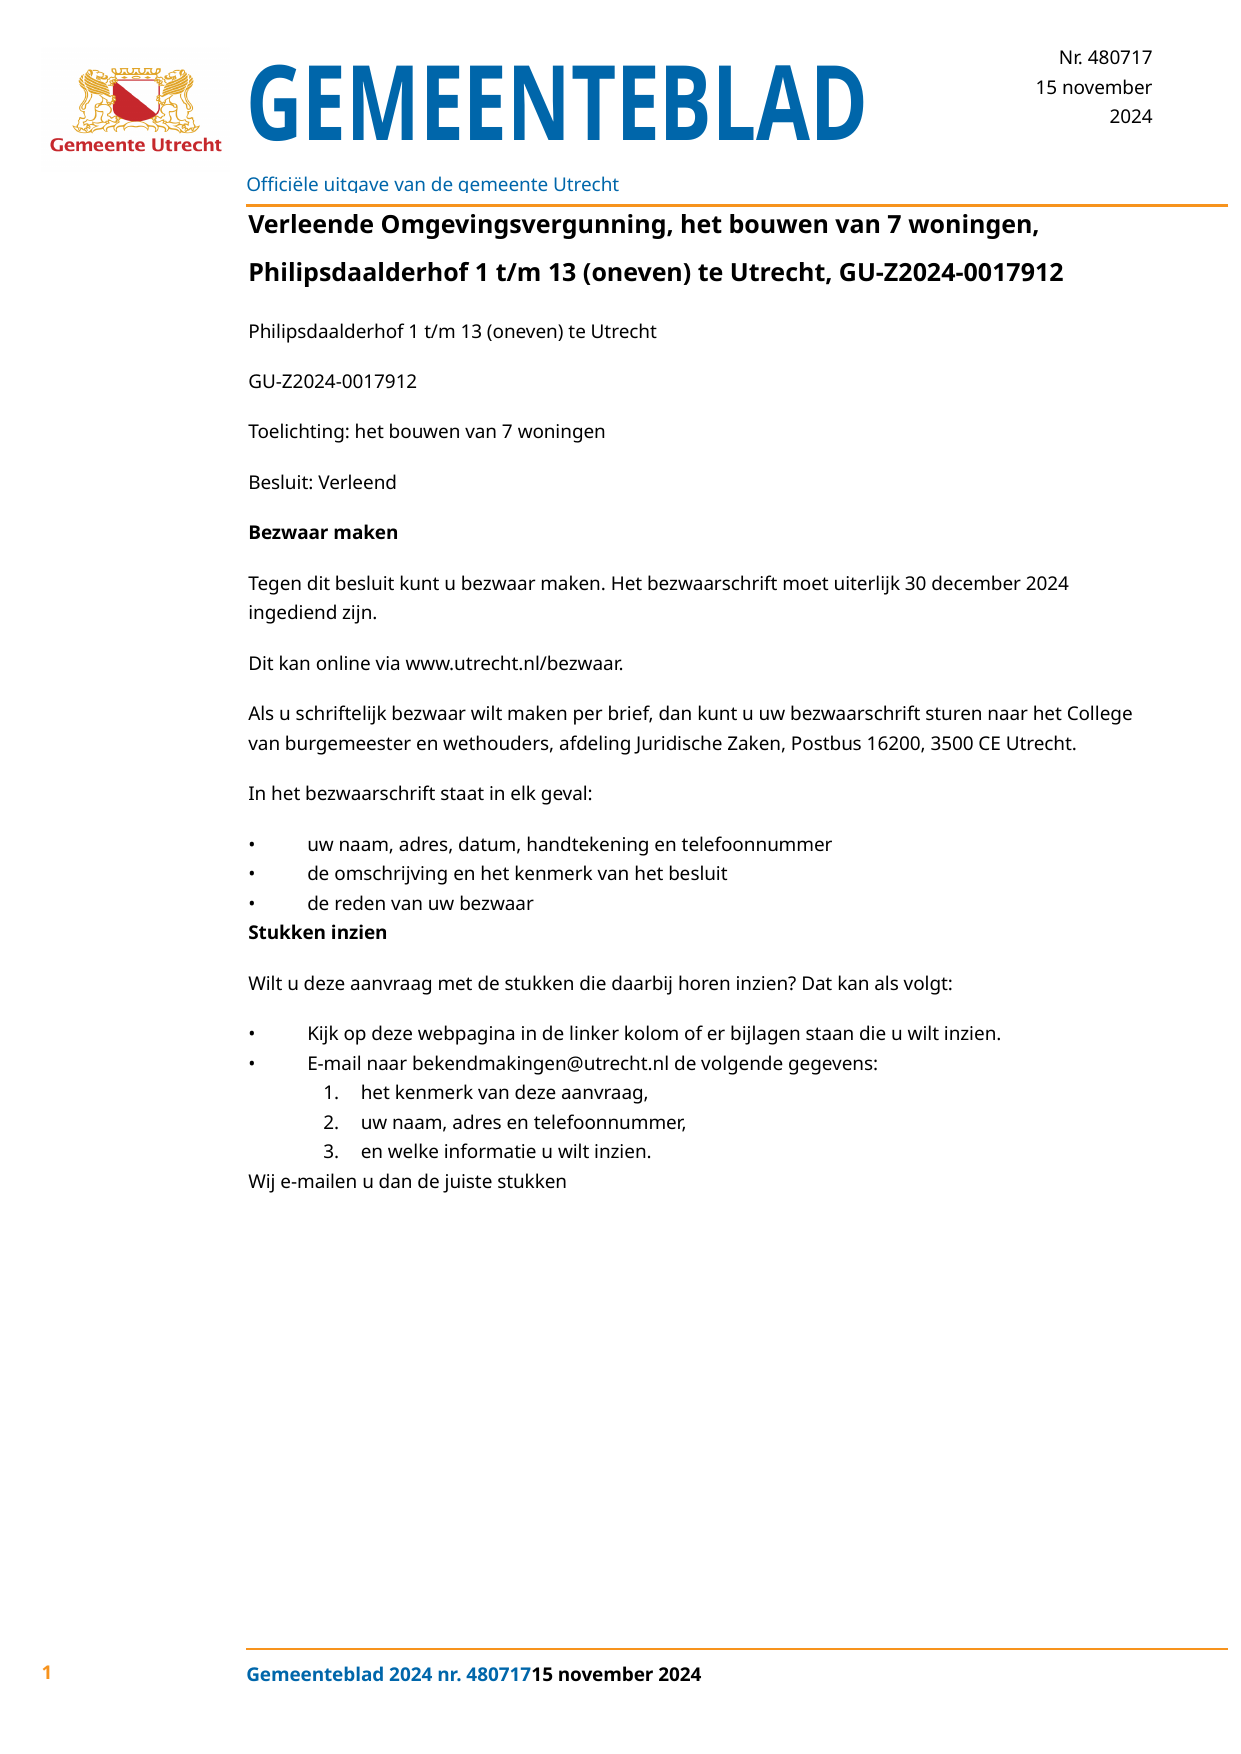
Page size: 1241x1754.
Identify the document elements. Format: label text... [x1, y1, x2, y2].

list Kijk op deze webpagina in de linker kolom of er bijlagen staan die u wilt inzien. [248, 1020, 1152, 1046]
list de omschrijving en het kenmerk van het besluit [248, 860, 1152, 886]
text Verleende Omgevingsvergunning, het bouwen van 7 woningen, Philipsdaalderhof 1 t/m 13 (oneven) te Utrecht, GU-Z2024-0017912 [248, 207, 1152, 288]
text Bezwaar maken [248, 519, 1152, 545]
list E-mail naar bekendmakingen@utrecht.nl de volgende gegevens: [248, 1050, 1152, 1076]
text Tegen dit besluit kunt u bezwaar maken. Het bezwaarschrift moet uiterlijk 30 december 2024 ingediend zijn. [248, 570, 1152, 625]
list en welke informatie u wilt inzien. [323, 1139, 1152, 1164]
text Toelichting: het bouwen van 7 woningen [248, 419, 1152, 444]
list de reden van uw bezwaar [248, 890, 1152, 916]
text In het bezwaarschrift staat in elk geval: [248, 780, 1152, 806]
list uw naam, adres en telefoonnummer, [323, 1109, 1152, 1135]
text Als u schriftelijk bezwaar wilt maken per brief, dan kunt u uw bezwaarschrift sturen naar het College van burgemeester en wethouders, afdeling Juridische Zaken, Postbus 16200, 3500 CE Utrecht. [248, 700, 1152, 756]
text Dit kan online via www.utrecht.nl/bezwaar. [248, 650, 1152, 676]
list het kenmerk van deze aanvraag, [323, 1079, 1152, 1105]
text Philipsdaalderhof 1 t/m 13 (oneven) te Utrecht [248, 318, 1152, 344]
text Wilt u deze aanvraag met de stukken die daarbij horen inzien? Dat kan als volgt: [248, 970, 1152, 996]
list uw naam, adres, datum, handtekening en telefoonnummer [248, 831, 1152, 857]
text Stukken inzien [248, 919, 1152, 945]
text Wij e-mailen u dan de juiste stukken [248, 1168, 1152, 1194]
text GU-Z2024-0017912 [248, 368, 1152, 394]
picture [41, 47, 231, 172]
text Besluit: Verleend [248, 469, 1152, 495]
